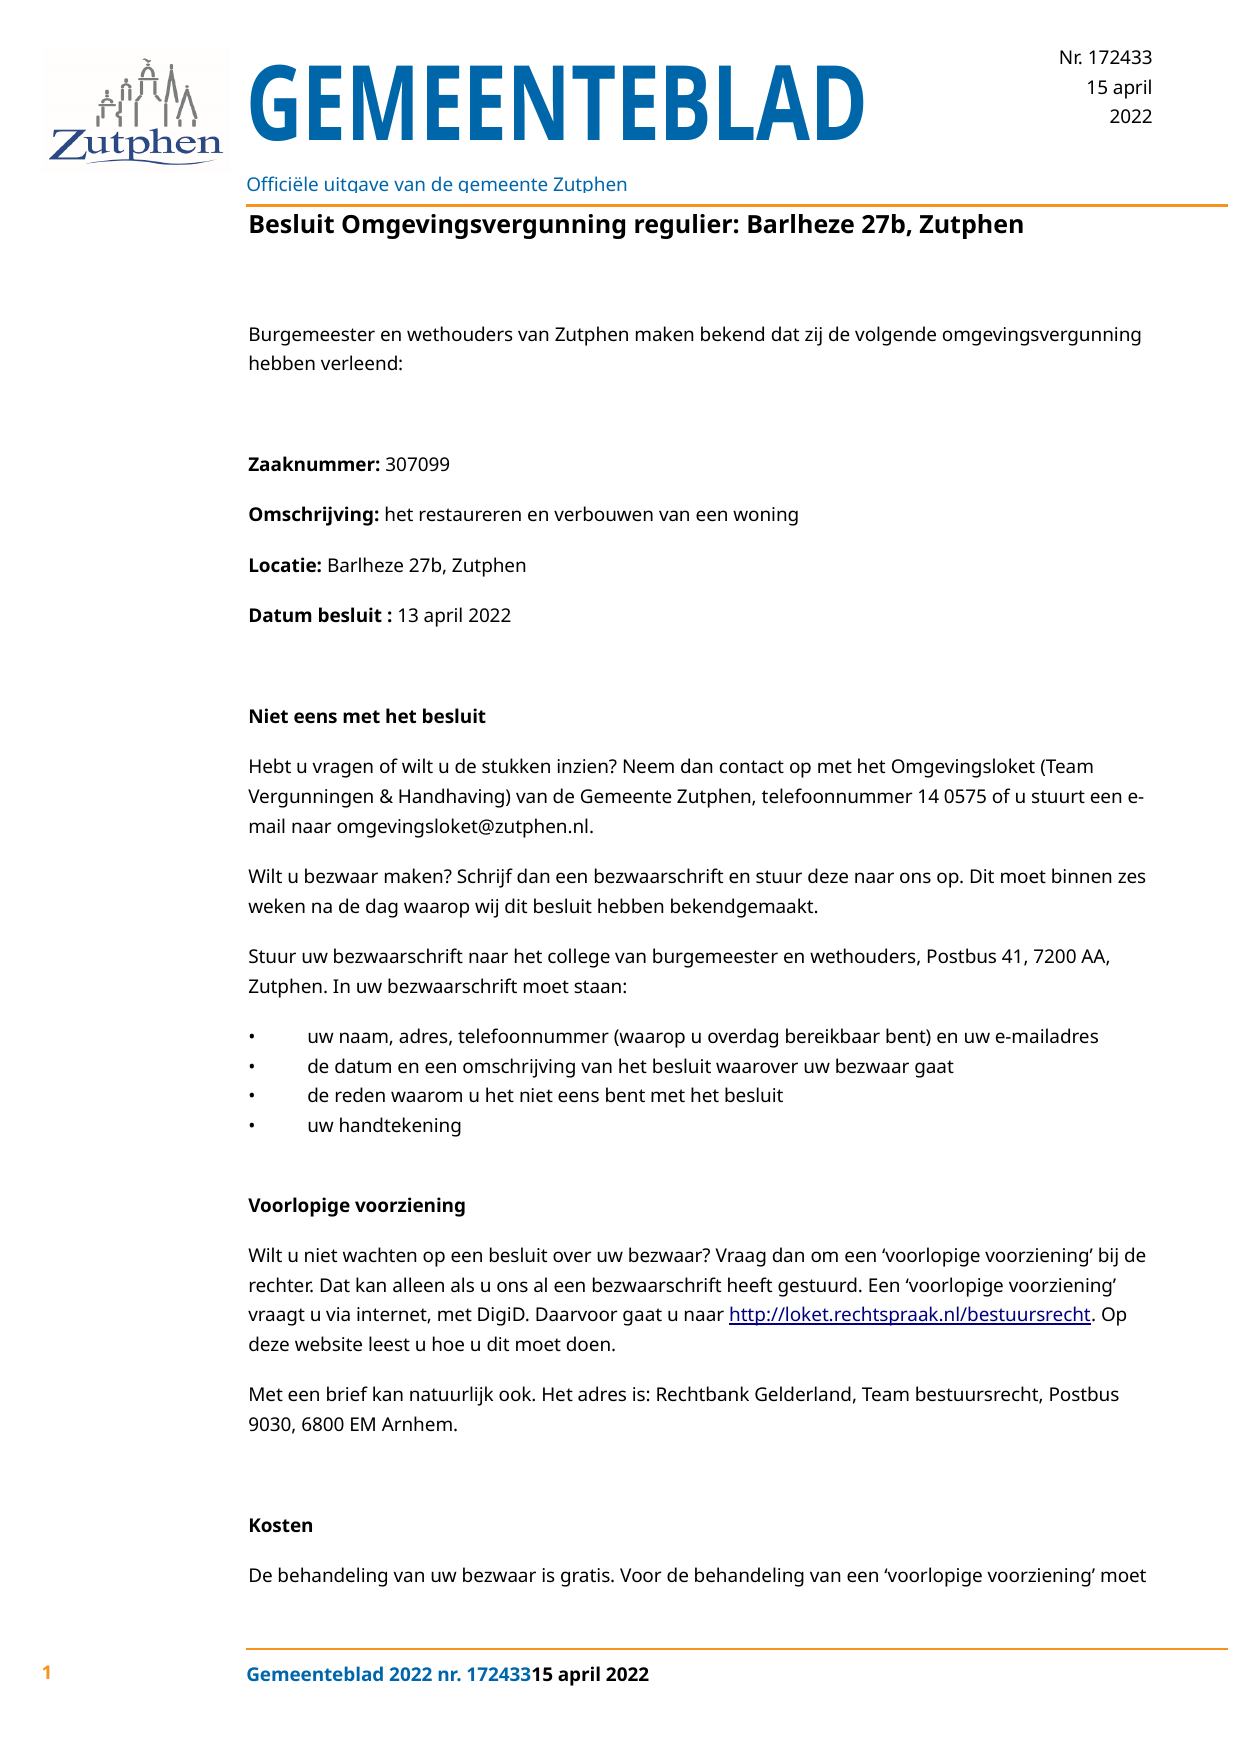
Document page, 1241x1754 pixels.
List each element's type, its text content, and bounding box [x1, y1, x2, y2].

text Stuur uw bezwaarschrift naar het college van burgemeester en wethouders, Postbus 41, 7200 AA, Zutphen. In uw bezwaarschrift moet staan: [248, 943, 1152, 998]
text Voorlopige voorziening [248, 1192, 1152, 1218]
text Datum besluit : 13 april 2022 [248, 602, 1152, 628]
text Besluit Omgevingsvergunning regulier: Barlheze 27b, Zutphen [248, 207, 1152, 241]
list uw naam, adres, telefoonnummer (waarop u overdag bereikbaar bent) en uw e-mailadres [248, 1023, 1152, 1049]
text Locatie: Barlheze 27b, Zutphen [248, 552, 1152, 578]
text Niet eens met het besluit [248, 703, 1152, 729]
text Hebt u vragen of wilt u de stukken inzien? Neem dan contact op met het Omgevingsloket (Team Vergunningen & Handhaving) van de Gemeente Zutphen, telefoonnummer 14 0575 of u stuurt een e-mail naar omgevingsloket@zutphen.nl. [248, 754, 1152, 838]
list uw handtekening [248, 1112, 1152, 1138]
text Kosten [248, 1512, 1152, 1538]
text Met een brief kan natuurlijk ook. Het adres is: Rechtbank Gelderland, Team bestuursrecht, Postbus 9030, 6800 EM Arnhem. [248, 1382, 1152, 1437]
text De behandeling van uw bezwaar is gratis. Voor de behandeling van een ‘voorlopige voorziening’ moet [248, 1562, 1152, 1588]
text Burgemeester en wethouders van Zutphen maken bekend dat zij de volgende omgevingsvergunning hebben verleend: [248, 321, 1152, 376]
picture [41, 47, 231, 172]
list de datum en een omschrijving van het besluit waarover uw bezwaar gaat [248, 1053, 1152, 1078]
list de reden waarom u het niet eens bent met het besluit [248, 1082, 1152, 1108]
text Omschrijving: het restaureren en verbouwen van een woning [248, 502, 1152, 527]
text Wilt u niet wachten op een besluit over uw bezwaar? Vraag dan om een ‘voorlopige voorziening’ bij de rechter. Dat kan alleen als u ons al een bezwaarschrift heeft gestuurd. Een ‘voorlopige voorziening’ vraagt u via internet, met DigiD. Daarvoor gaat u naar http://loket.rechtspraak.nl/bestuursrecht. Op deze website leest u hoe u dit moet doen. [248, 1242, 1152, 1357]
text Wilt u bezwaar maken? Schrijf dan een bezwaarschrift en stuur deze naar ons op. Dit moet binnen zes weken na de dag waarop wij dit besluit hebben bekendgemaakt. [248, 863, 1152, 918]
text Zaaknummer: 307099 [248, 451, 1152, 477]
